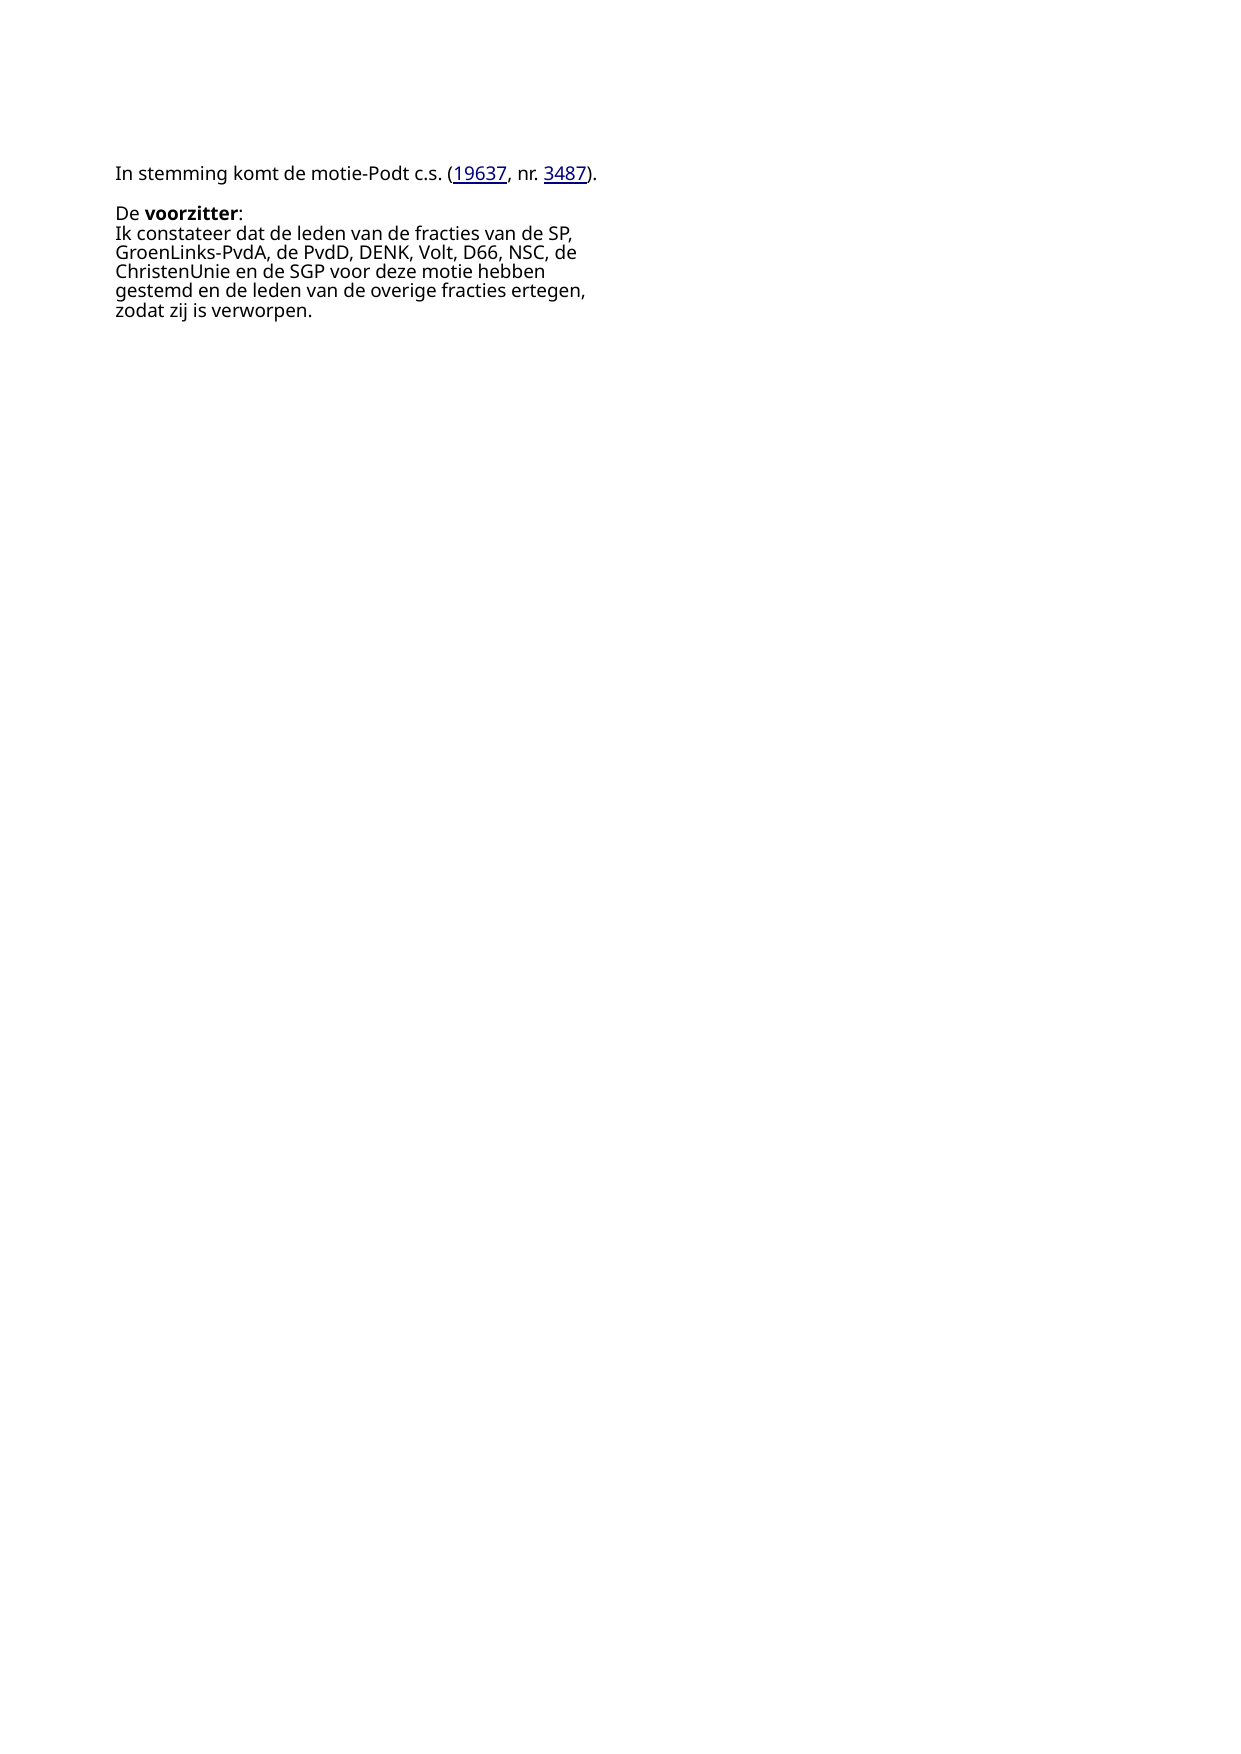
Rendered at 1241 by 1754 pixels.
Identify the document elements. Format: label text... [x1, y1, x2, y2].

text De voorzitter: [115, 205, 605, 225]
text In stemming komt de motie-Podt c.s. (19637, nr. 3487). [115, 165, 605, 184]
text Ik constateer dat de leden van de fracties van de SP, GroenLinks-PvdA, de PvdD, DENK, Volt, D66, NSC, de ChristenUnie en de SGP voor deze motie hebben gestemd en de leden van de overige fracties ertegen, zodat zij is verworpen. [115, 225, 605, 321]
